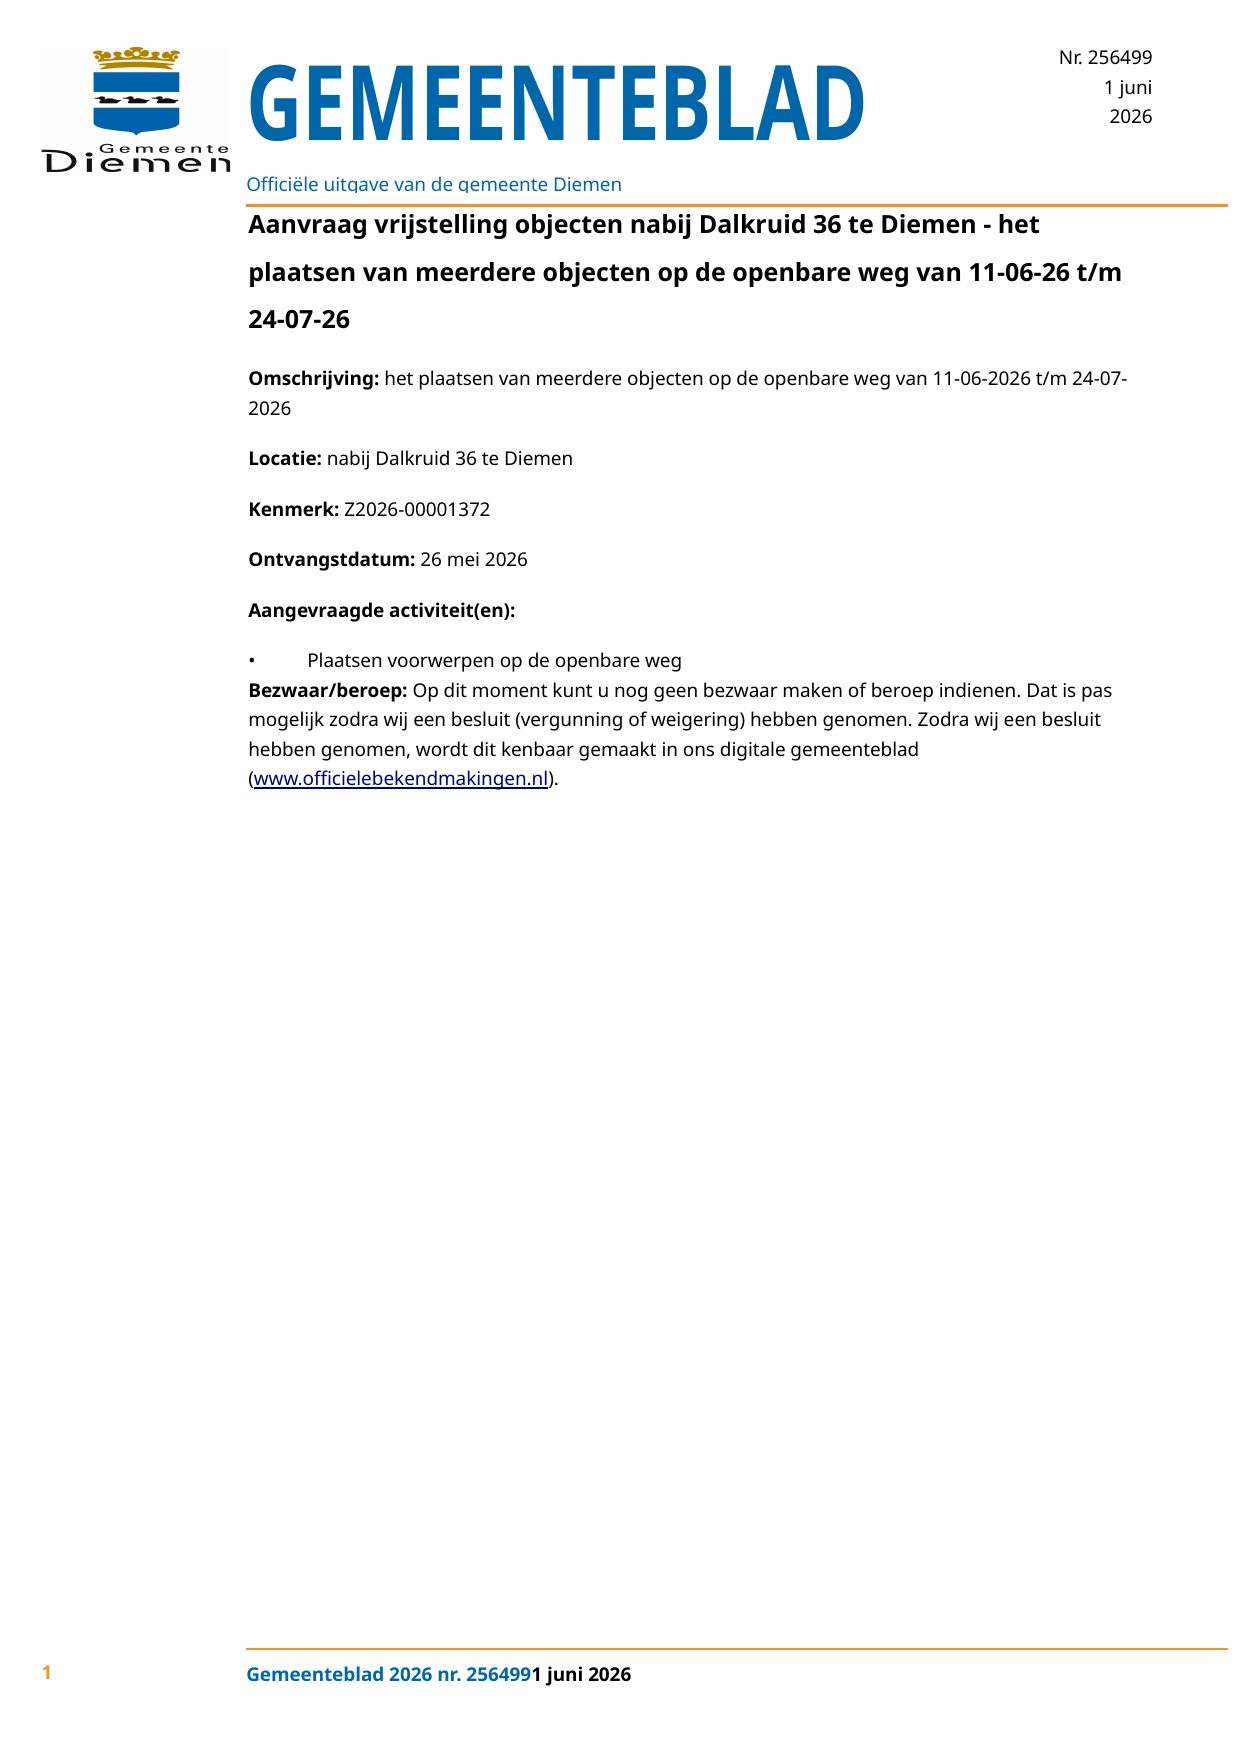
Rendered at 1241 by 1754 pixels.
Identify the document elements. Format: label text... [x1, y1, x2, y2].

text Ontvangstdatum: 26 mei 2026 [248, 546, 1152, 572]
picture [41, 47, 231, 172]
text Locatie: nabij Dalkruid 36 te Diemen [248, 446, 1152, 471]
text Aanvraag vrijstelling objecten nabij Dalkruid 36 te Diemen - het plaatsen van meerdere objecten op de openbare weg van 11-06-26 t/m 24-07-26 [248, 207, 1152, 336]
text Kenmerk: Z2026-00001372 [248, 496, 1152, 522]
text Omschrijving: het plaatsen van meerdere objecten op de openbare weg van 11-06-2026 t/m 24-07-2026 [248, 366, 1152, 421]
text Aangevraagde activiteit(en): [248, 597, 1152, 622]
text Bezwaar/beroep: Op dit moment kunt u nog geen bezwaar maken of beroep indienen. Dat is pas mogelijk zodra wij een besluit (vergunning of weigering) hebben genomen. Zodra wij een besluit hebben genomen, wordt dit kenbaar gemaakt in ons digitale gemeenteblad (www.officielebekendmakingen.nl). [248, 677, 1152, 791]
list Plaatsen voorwerpen op de openbare weg [248, 647, 1152, 673]
